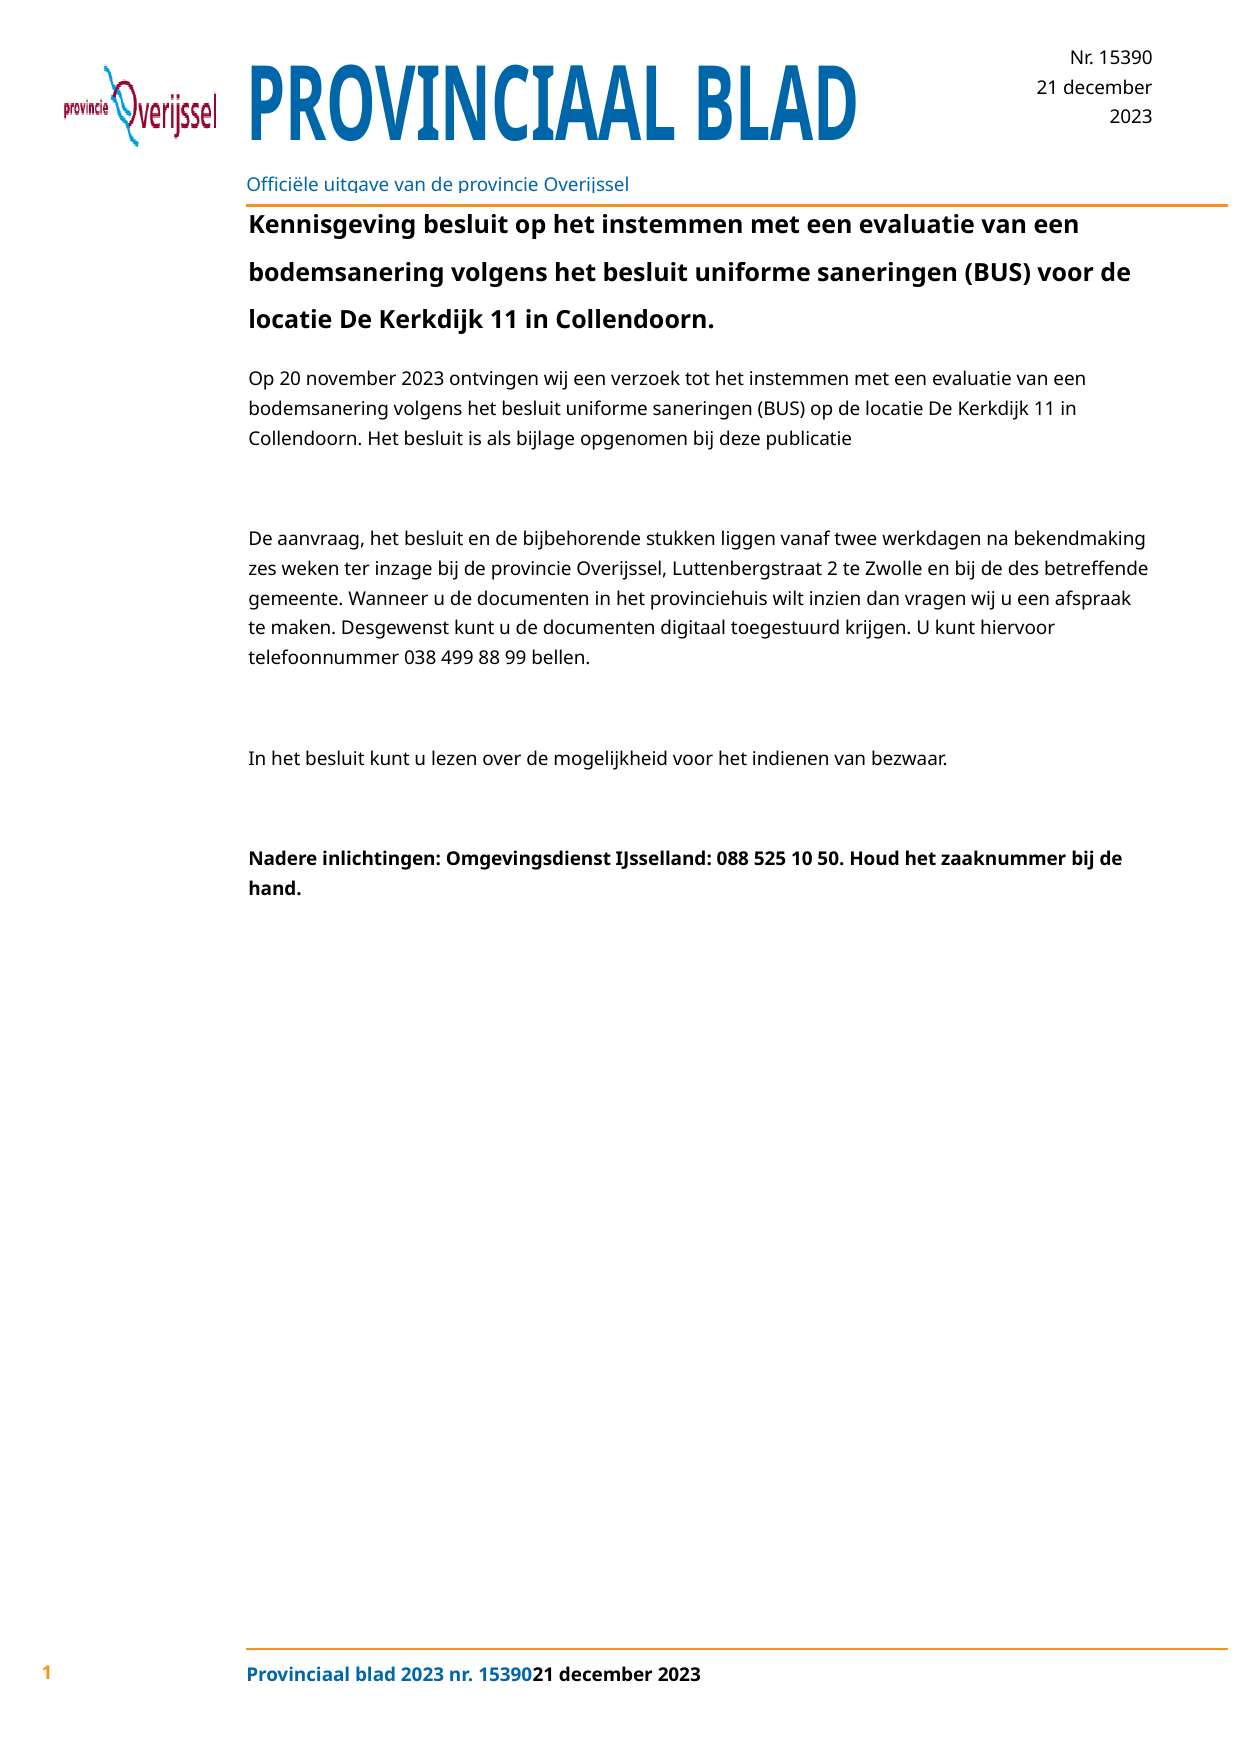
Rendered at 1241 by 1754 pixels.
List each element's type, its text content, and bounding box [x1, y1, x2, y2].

text Op 20 november 2023 ontvingen wij een verzoek tot het instemmen met een evaluatie van een bodemsanering volgens het besluit uniforme saneringen (BUS) op de locatie De Kerkdijk 11 in Collendoorn. Het besluit is als bijlage opgenomen bij deze publicatie [248, 366, 1152, 450]
text De aanvraag, het besluit en de bijbehorende stukken liggen vanaf twee werkdagen na bekendmaking zes weken ter inzage bij de provincie Overijssel, Luttenbergstraat 2 te Zwolle en bij de des betreffende gemeente. Wanneer u de documenten in het provinciehuis wilt inzien dan vragen wij u een afspraak te maken. Desgewenst kunt u de documenten digitaal toegestuurd krijgen. U kunt hiervoor telefoonnummer 038 499 88 99 bellen. [248, 526, 1152, 669]
text Nadere inlichtingen: Omgevingsdienst IJsselland: 088 525 10 50. Houd het zaaknummer bij de hand. [248, 846, 1152, 901]
picture [41, 47, 231, 172]
text Kennisgeving besluit op het instemmen met een evaluatie van een bodemsanering volgens het besluit uniforme saneringen (BUS) voor de locatie De Kerkdijk 11 in Collendoorn. [248, 207, 1152, 336]
text In het besluit kunt u lezen over de mogelijkheid voor het indienen van bezwaar. [248, 745, 1152, 770]
